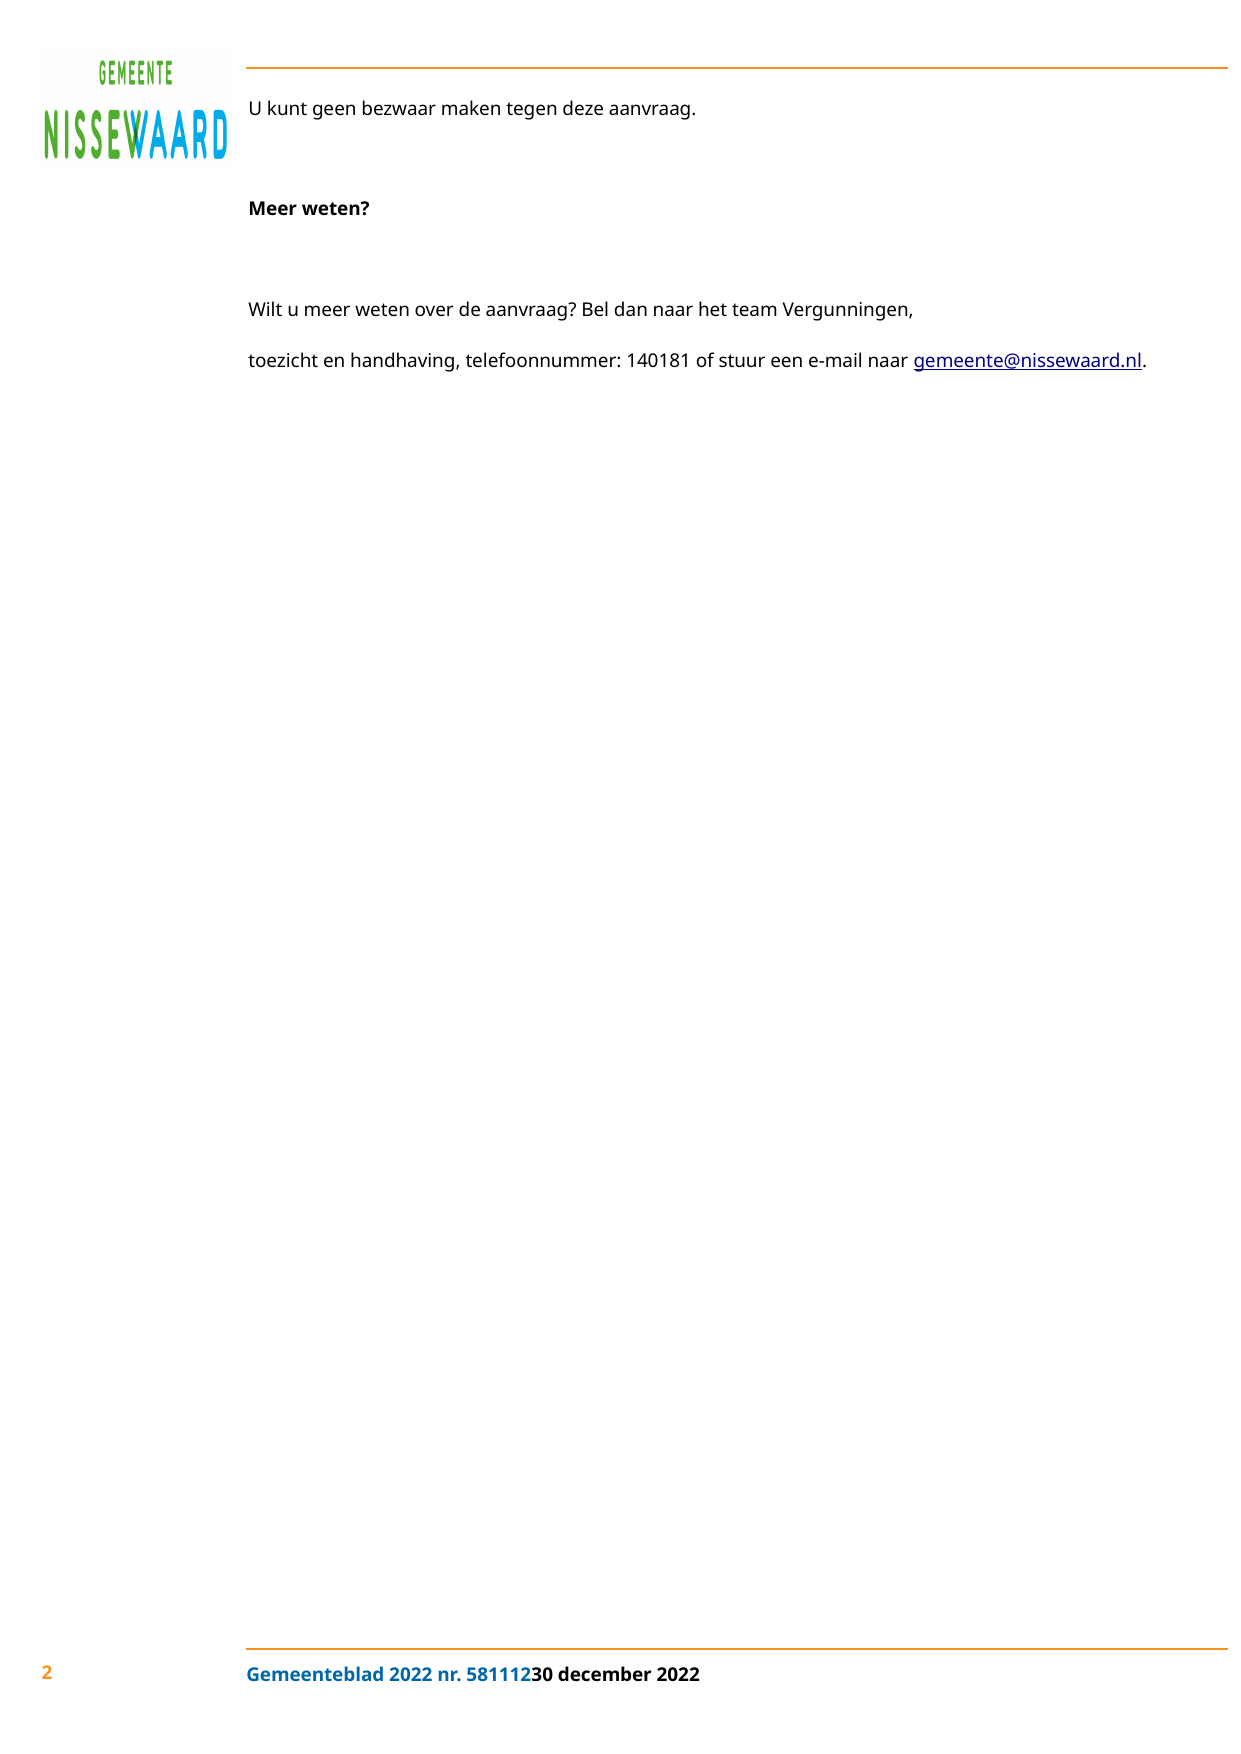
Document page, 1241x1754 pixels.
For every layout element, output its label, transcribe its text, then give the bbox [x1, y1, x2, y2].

picture [41, 47, 231, 172]
text toezicht en handhaving, telefoonnummer: 140181 of stuur een e-mail naar gemeente@nissewaard.nl. [248, 347, 1152, 373]
text Wilt u meer weten over de aanvraag? Bel dan naar het team Vergunningen, [248, 296, 1152, 322]
text Meer weten? [248, 196, 1152, 221]
text U kunt geen bezwaar maken tegen deze aanvraag. [248, 95, 1152, 121]
